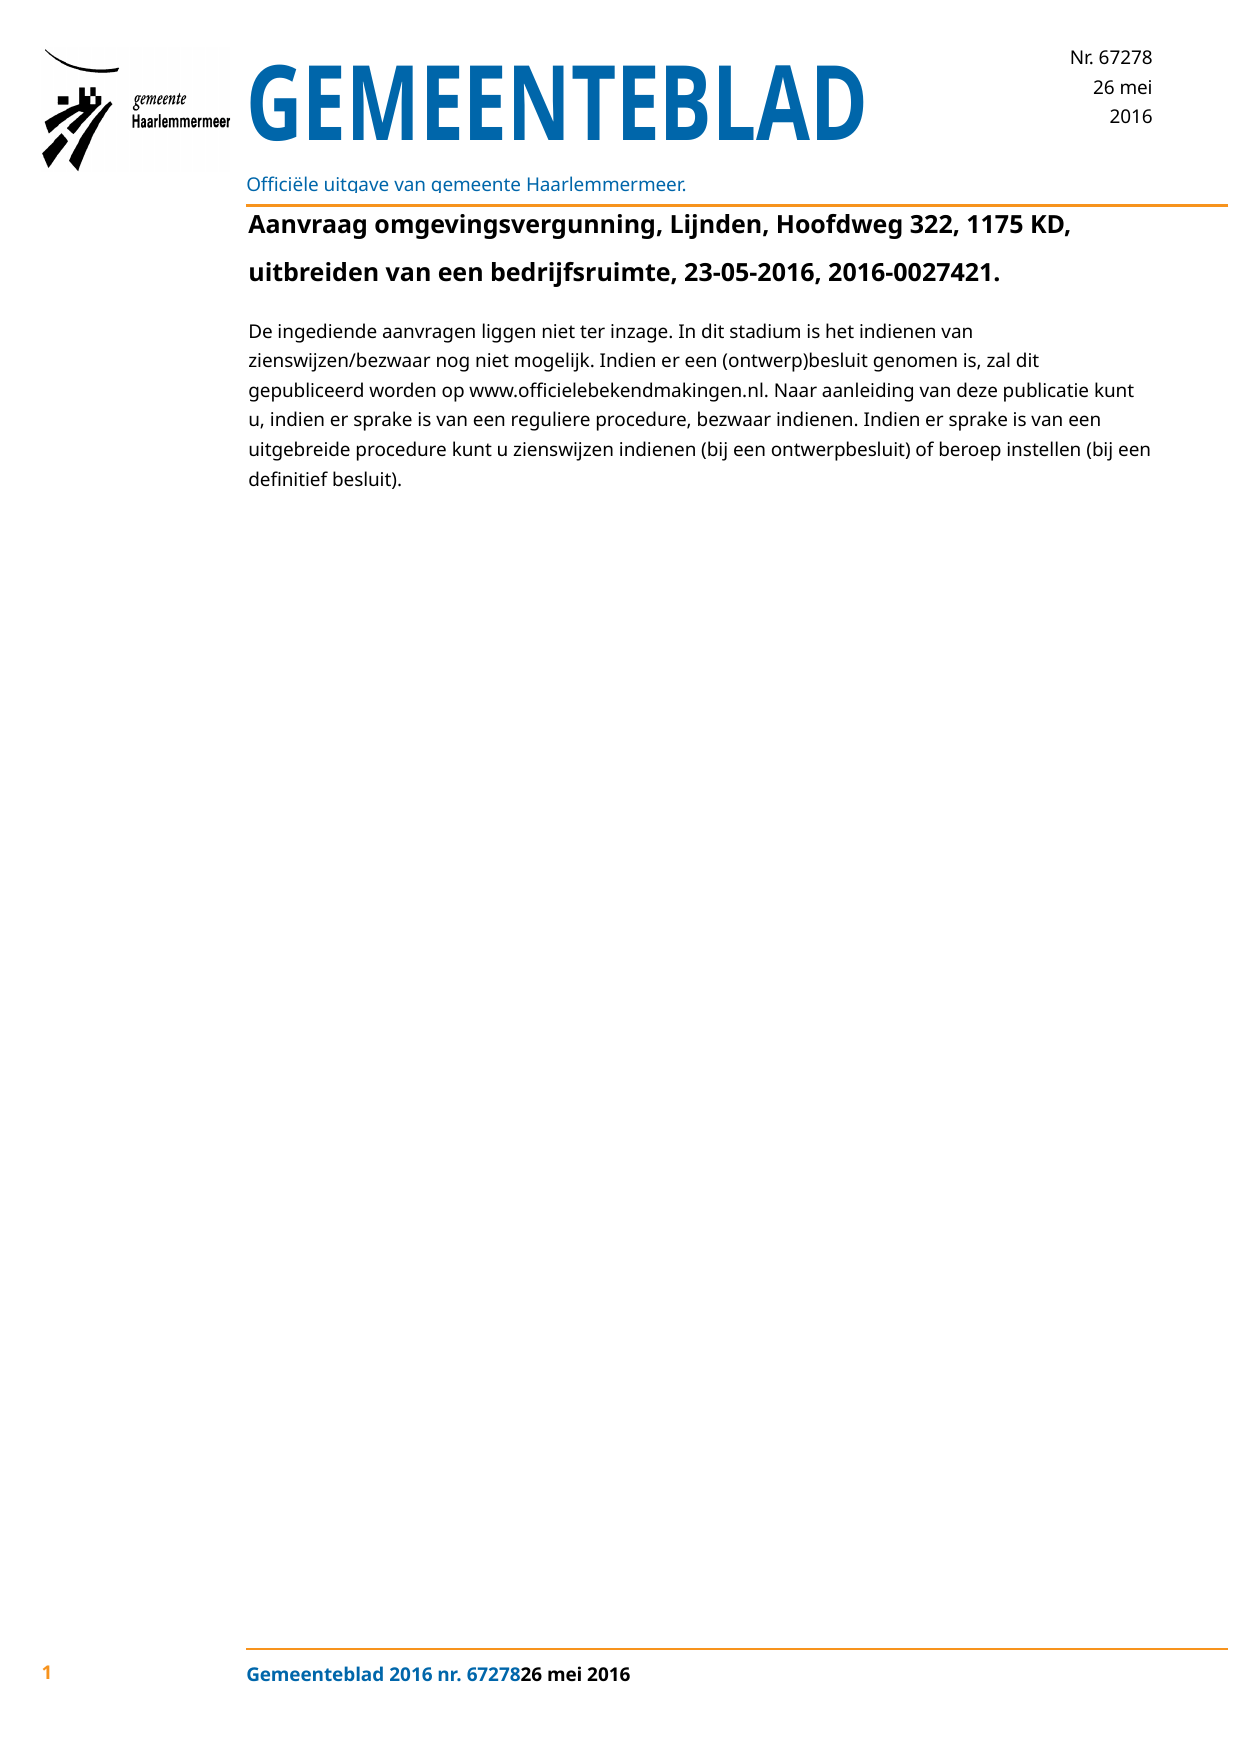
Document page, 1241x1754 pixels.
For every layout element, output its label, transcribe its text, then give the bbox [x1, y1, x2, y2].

text De ingediende aanvragen liggen niet ter inzage. In dit stadium is het indienen van zienswijzen/bezwaar nog niet mogelijk. Indien er een (ontwerp)besluit genomen is, zal dit gepubliceerd worden op www.officielebekendmakingen.nl. Naar aanleiding van deze publicatie kunt u, indien er sprake is van een reguliere procedure, bezwaar indienen. Indien er sprake is van een uitgebreide procedure kunt u zienswijzen indienen (bij een ontwerpbesluit) of beroep instellen (bij een definitief besluit). [248, 318, 1152, 492]
text Aanvraag omgevingsvergunning, Lijnden, Hoofdweg 322, 1175 KD, uitbreiden van een bedrijfsruimte, 23-05-2016, 2016-0027421. [248, 207, 1152, 288]
picture [41, 47, 231, 172]
